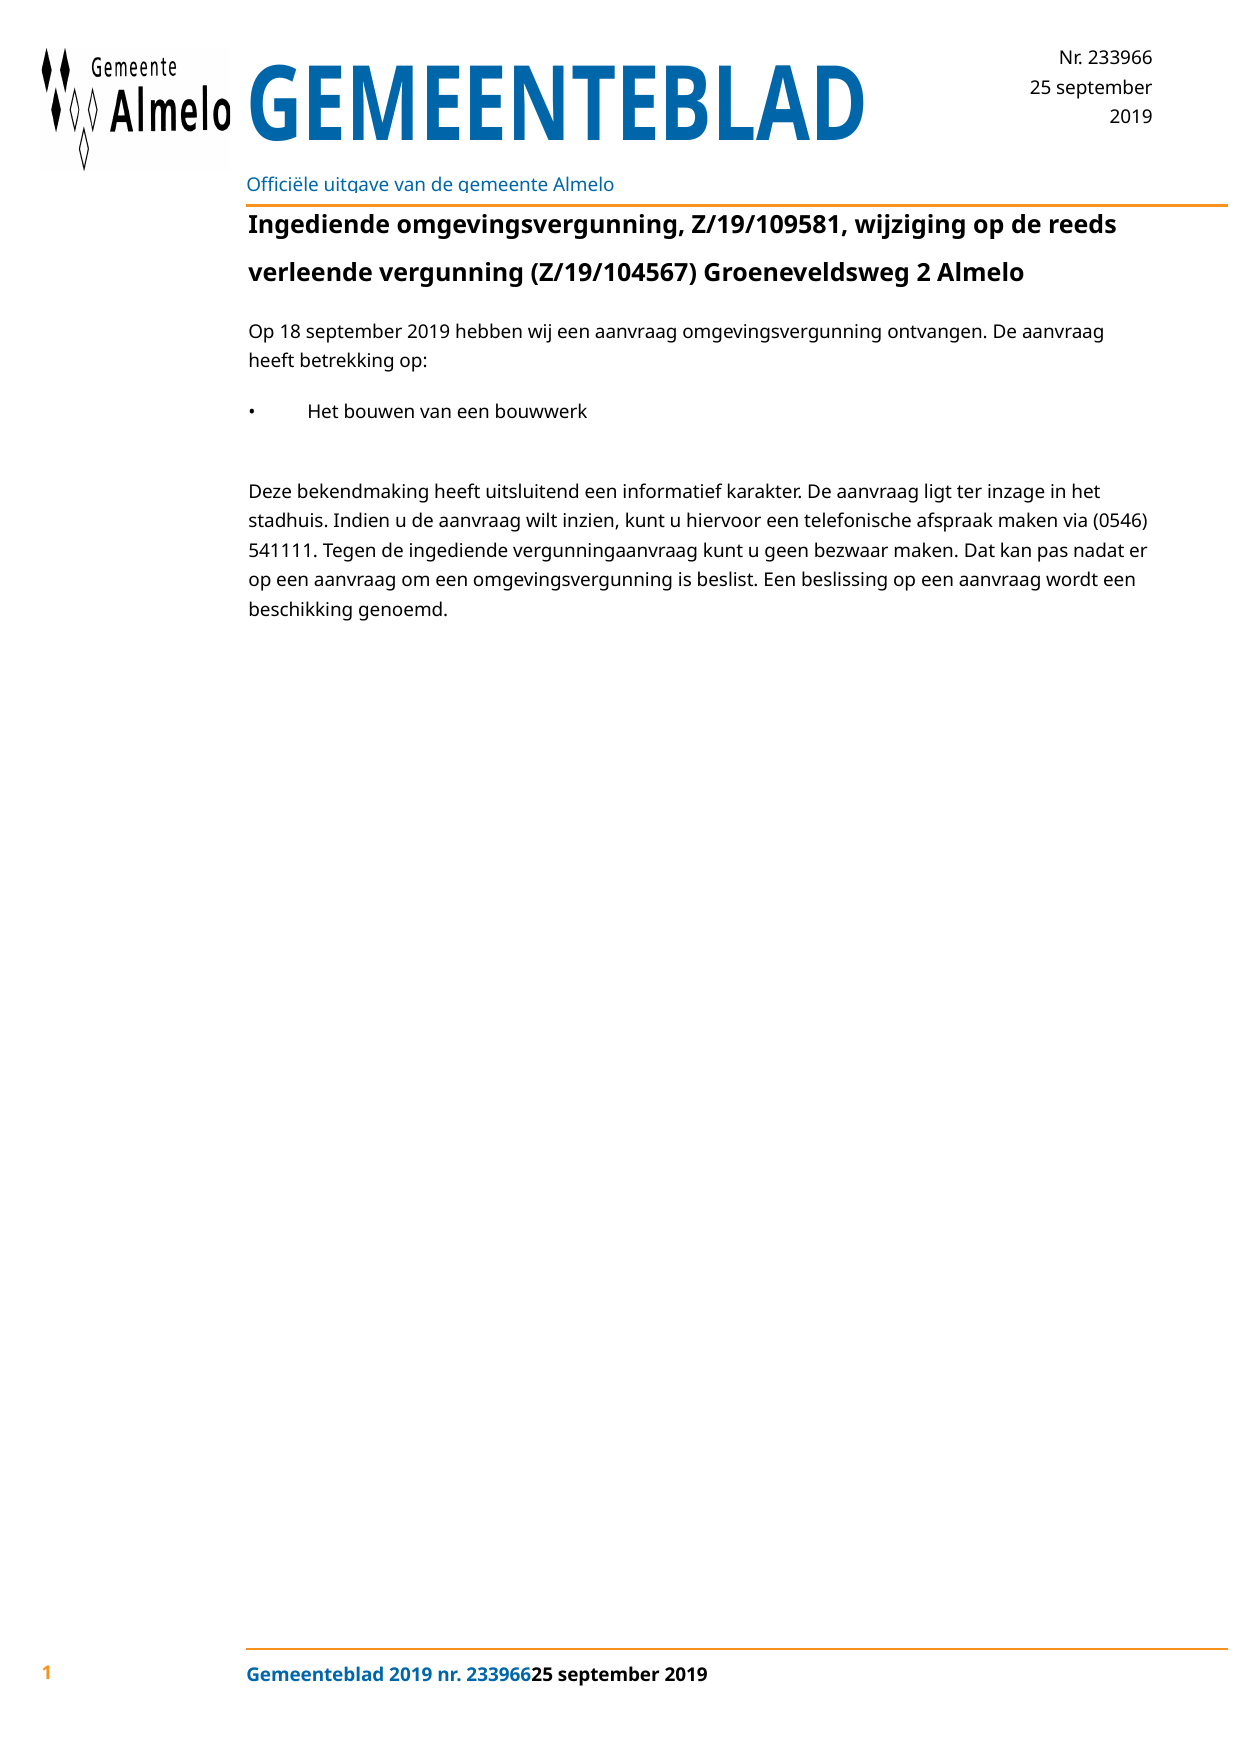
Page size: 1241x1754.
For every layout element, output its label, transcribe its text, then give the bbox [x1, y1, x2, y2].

picture [41, 47, 231, 172]
text Ingediende omgevingsvergunning, Z/19/109581, wijziging op de reeds verleende vergunning (Z/19/104567) Groeneveldsweg 2 Almelo [248, 207, 1152, 288]
list Het bouwen van een bouwwerk [248, 398, 1152, 424]
text Deze bekendmaking heeft uitsluitend een informatief karakter. De aanvraag ligt ter inzage in het stadhuis. Indien u de aanvraag wilt inzien, kunt u hiervoor een telefonische afspraak maken via (0546) 541111. Tegen de ingediende vergunningaanvraag kunt u geen bezwaar maken. Dat kan pas nadat er op een aanvraag om een omgevingsvergunning is beslist. Een beslissing op een aanvraag wordt een beschikking genoemd. [248, 478, 1152, 622]
text Op 18 september 2019 hebben wij een aanvraag omgevingsvergunning ontvangen. De aanvraag heeft betrekking op: [248, 318, 1152, 373]
